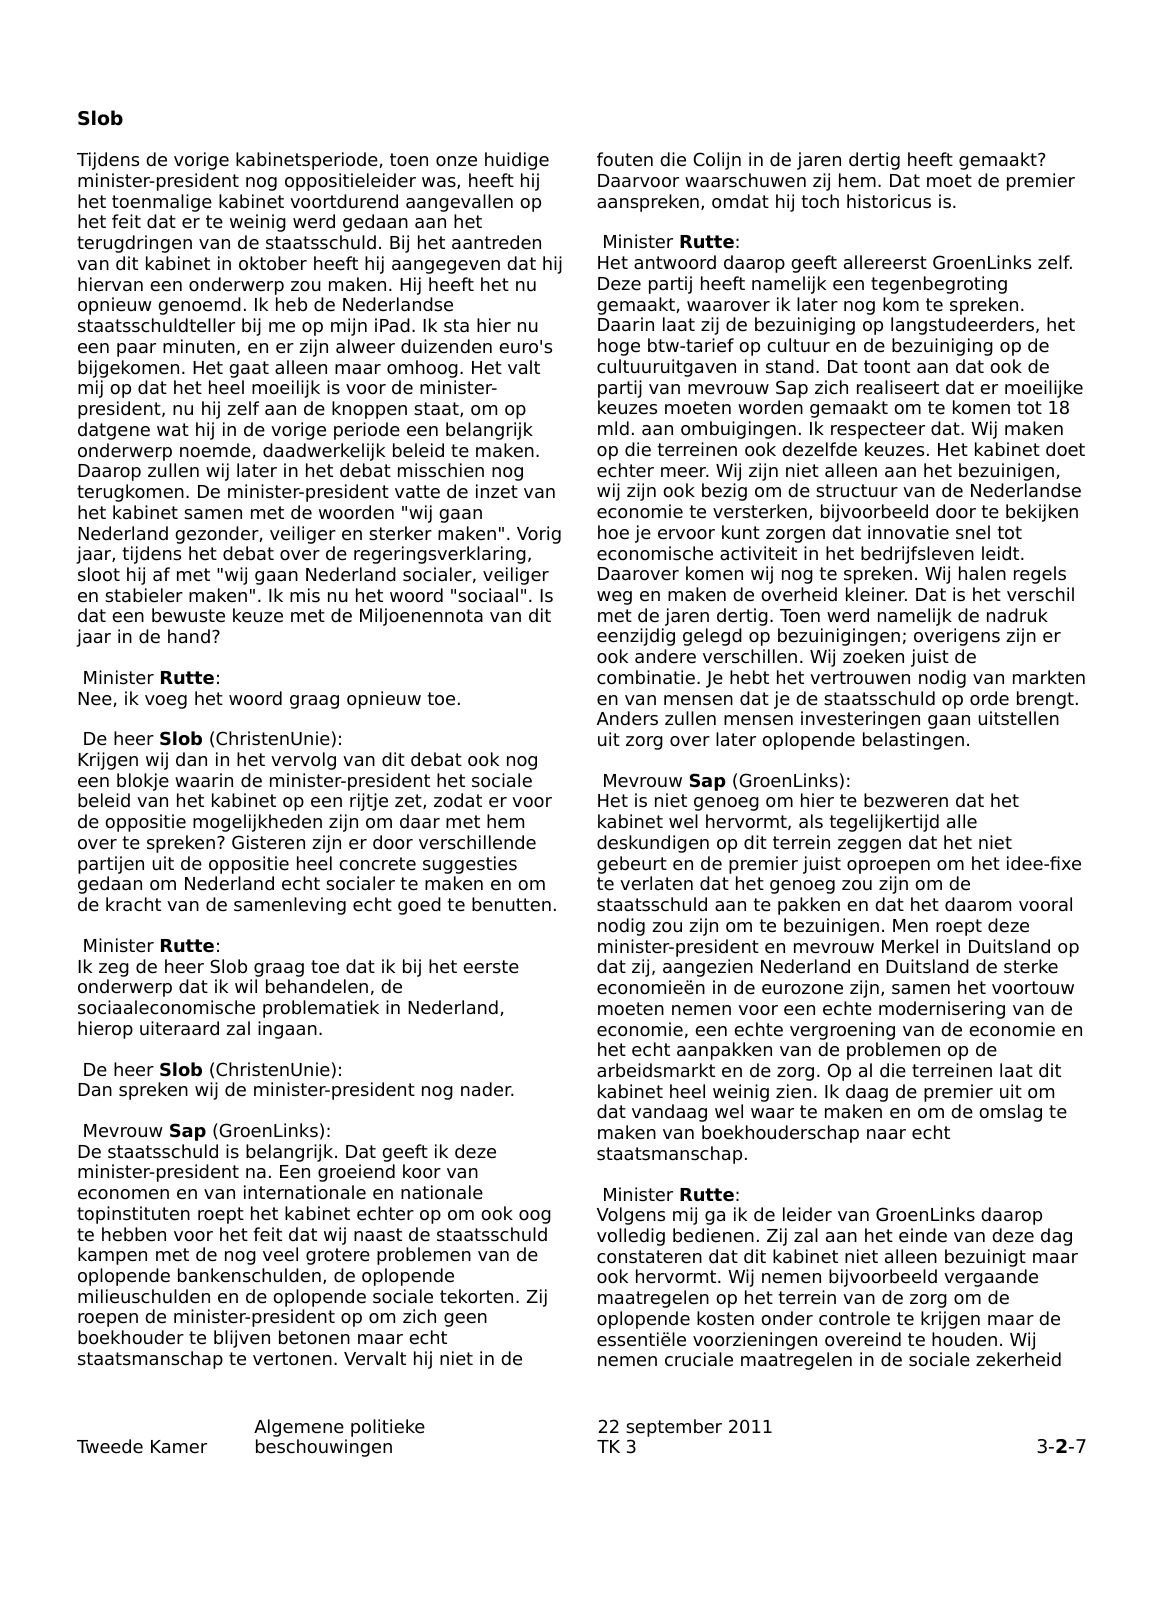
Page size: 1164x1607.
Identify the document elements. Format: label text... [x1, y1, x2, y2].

text Nee, ik voeg het woord graag opnieuw toe. [77, 688, 567, 709]
text De heer Slob (ChristenUnie): [77, 1059, 567, 1080]
text Mevrouw Sap (GroenLinks): [77, 1121, 567, 1142]
text Tijdens de vorige kabinetsperiode, toen onze huidige minister-president nog oppositieleider was, heeft hij het toenmalige kabinet voortdurend aangevallen op het feit dat er te weinig werd gedaan aan het terugdringen van de staatsschuld. Bij het aantreden van dit kabinet in oktober heeft hij aangegeven dat hij hiervan een onderwerp zou maken. Hij heeft het nu opnieuw genoemd. Ik heb de Nederlandse staatsschuldteller bij me op mijn iPad. Ik sta hier nu een paar minuten, en er zijn alweer duizenden euro's bijgekomen. Het gaat alleen maar omhoog. Het valt mij op dat het heel moeilijk is voor de minister-president, nu hij zelf aan de knoppen staat, om op datgene wat hij in de vorige periode een belangrijk onderwerp noemde, daadwerkelijk beleid te maken. Daarop zullen wij later in het debat misschien nog terugkomen. De minister-president vatte de inzet van het kabinet samen met de woorden "wij gaan Nederland gezonder, veiliger en sterker maken". Vorig jaar, tijdens het debat over de regeringsverklaring, sloot hij af met "wij gaan Nederland socialer, veiliger en stabieler maken". Ik mis nu het woord "sociaal". Is dat een bewuste keuze met de Miljoenennota van dit jaar in de hand? [77, 150, 567, 648]
text Het is niet genoeg om hier te bezweren dat het kabinet wel hervormt, als tegelijkertijd alle deskundigen op dit terrein zeggen dat het niet gebeurt en de premier juist oproepen om het idee-fixe te verlaten dat het genoeg zou zijn om de staatsschuld aan te pakken en dat het daarom vooral nodig zou zijn om te bezuinigen. Men roept deze minister-president en mevrouw Merkel in Duitsland op dat zij, aangezien Nederland en Duitsland de sterke economieën in de eurozone zijn, samen het voortouw moeten nemen voor een echte modernisering van de economie, een echte vergroening van de economie en het echt aanpakken van de problemen op de arbeidsmarkt en de zorg. Op al die terreinen laat dit kabinet heel weinig zien. Ik daag de premier uit om dat vandaag wel waar te maken en om de omslag te maken van boekhouderschap naar echt staatsmanschap. [596, 791, 1087, 1164]
text Krijgen wij dan in het vervolg van dit debat ook nog een blokje waarin de minister-president het sociale beleid van het kabinet op een rijtje zet, zodat er voor de oppositie mogelijkheden zijn om daar met hem over te spreken? Gisteren zijn er door verschillende partijen uit de oppositie heel concrete suggesties gedaan om Nederland echt socialer te maken en om de kracht van de samenleving echt goed te benutten. [77, 750, 567, 916]
text Minister Rutte: [596, 1184, 1087, 1205]
text De heer Slob (ChristenUnie): [77, 729, 567, 750]
text Minister Rutte: [77, 936, 567, 956]
text fouten die Colijn in de jaren dertig heeft gemaakt? Daarvoor waarschuwen zij hem. Dat moet de premier aanspreken, omdat hij toch historicus is. [596, 150, 1087, 212]
text De staatsschuld is belangrijk. Dat geeft ik deze minister-president na. Een groeiend koor van economen en van internationale en nationale topinstituten roept het kabinet echter op om ook oog te hebben voor het feit dat wij naast de staatsschuld kampen met de nog veel grotere problemen van de oplopende bankenschulden, de oplopende milieuschulden en de oplopende sociale tekorten. Zij roepen de minister-president op om zich geen boekhouder te blijven betonen maar echt staatsmanschap te vertonen. Vervalt hij niet in de [77, 1142, 567, 1369]
text Mevrouw Sap (GroenLinks): [596, 771, 1087, 791]
text Ik zeg de heer Slob graag toe dat ik bij het eerste onderwerp dat ik wil behandelen, de sociaaleconomische problematiek in Nederland, hierop uiteraard zal ingaan. [77, 956, 567, 1039]
text Het antwoord daarop geeft allereerst GroenLinks zelf. Deze partij heeft namelijk een tegenbegroting gemaakt, waarover ik later nog kom te spreken. Daarin laat zij de bezuiniging op langstudeerders, het hoge btw-tarief op cultuur en de bezuiniging op de cultuuruitgaven in stand. Dat toont aan dat ook de partij van mevrouw Sap zich realiseert dat er moeilijke keuzes moeten worden gemaakt om te komen tot 18 mld. aan ombuigingen. Ik respecteer dat. Wij maken op die terreinen ook dezelfde keuzes. Het kabinet doet echter meer. Wij zijn niet alleen aan het bezuinigen, wij zijn ook bezig om de structuur van de Nederlandse economie te versterken, bijvoorbeeld door te bekijken hoe je ervoor kunt zorgen dat innovatie snel tot economische activiteit in het bedrijfsleven leidt. Daarover komen wij nog te spreken. Wij halen regels weg en maken de overheid kleiner. Dat is het verschil met de jaren dertig. Toen werd namelijk de nadruk eenzijdig gelegd op bezuinigingen; overigens zijn er ook andere verschillen. Wij zoeken juist de combinatie. Je hebt het vertrouwen nodig van markten en van mensen dat je de staatsschuld op orde brengt. Anders zullen mensen investeringen gaan uitstellen uit zorg over later oplopende belastingen. [596, 253, 1087, 751]
text Minister Rutte: [596, 232, 1087, 253]
text Dan spreken wij de minister-president nog nader. [77, 1080, 567, 1101]
text Minister Rutte: [77, 668, 567, 688]
text Volgens mij ga ik de leider van GroenLinks daarop volledig bedienen. Zij zal aan het einde van deze dag constateren dat dit kabinet niet alleen bezuinigt maar ook hervormt. Wij nemen bijvoorbeeld vergaande maatregelen op het terrein van de zorg om de oplopende kosten onder controle te krijgen maar de essentiële voorzieningen overeind te houden. Wij nemen cruciale maatregelen in de sociale zekerheid [596, 1205, 1087, 1371]
